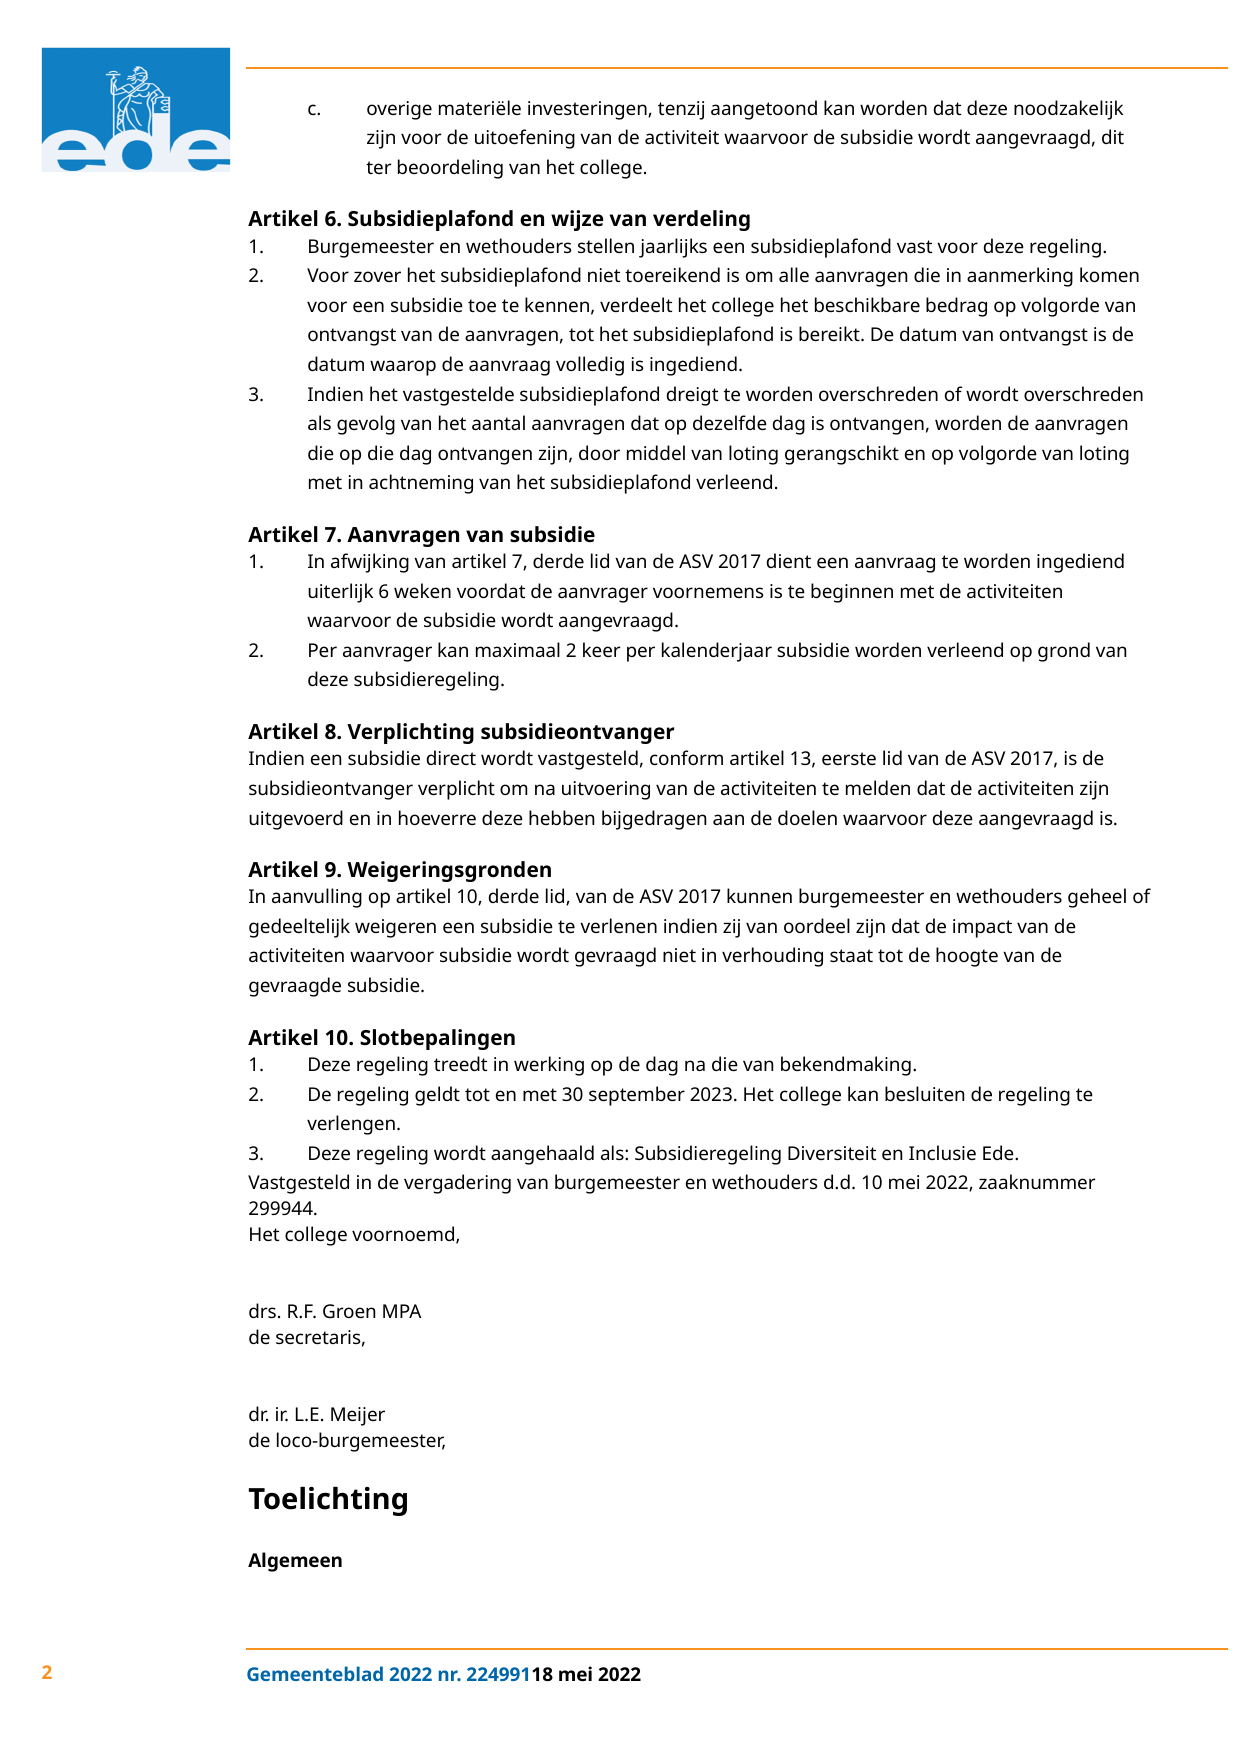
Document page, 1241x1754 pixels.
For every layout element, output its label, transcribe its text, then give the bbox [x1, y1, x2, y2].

list Voor zover het subsidieplafond niet toereikend is om alle aanvragen die in aanmerking komen voor een subsidie toe te kennen, verdeelt het college het beschikbare bedrag op volgorde van ontvangst van de aanvragen, tot het subsidieplafond is bereikt. De datum van ontvangst is de datum waarop de aanvraag volledig is ingediend. [248, 262, 1152, 377]
text Artikel 6. Subsidieplafond en wijze van verdeling [248, 204, 1152, 233]
text Artikel 10. Slotbepalingen [248, 1023, 1152, 1051]
text Toelichting [248, 1478, 1152, 1518]
text In aanvulling op artikel 10, derde lid, van de ASV 2017 kunnen burgemeester en wethouders geheel of gedeeltelijk weigeren een subsidie te verlenen indien zij van oordeel zijn dat de impact van de activiteiten waarvoor subsidie wordt gevraagd niet in verhouding staat tot de hoogte van de gevraagde subsidie. [248, 883, 1152, 998]
text Algemeen [248, 1547, 1152, 1573]
list overige materiële investeringen, tenzij aangetoond kan worden dat deze noodzakelijk zijn voor de uitoefening van de activiteit waarvoor de subsidie wordt aangevraagd, dit ter beoordeling van het college. [307, 95, 1152, 180]
list Deze regeling wordt aangehaald als: Subsidieregeling Diversiteit en Inclusie Ede. [248, 1140, 1152, 1166]
text Vastgesteld in de vergadering van burgemeester en wethouders d.d. 10 mei 2022, zaaknummer 299944. [248, 1169, 1152, 1221]
list Per aanvrager kan maximaal 2 keer per kalenderjaar subsidie worden verleend op grond van deze subsidieregeling. [248, 637, 1152, 692]
text de secretaris, [248, 1324, 1152, 1349]
text Artikel 7. Aanvragen van subsidie [248, 520, 1152, 548]
list Burgemeester en wethouders stellen jaarlijks een subsidieplafond vast voor deze regeling. [248, 233, 1152, 258]
picture [41, 47, 231, 172]
text Het college voornoemd, [248, 1221, 1152, 1247]
text dr. ir. L.E. Meijer [248, 1401, 1152, 1427]
list De regeling geldt tot en met 30 september 2023. Het college kan besluiten de regeling te verlengen. [248, 1081, 1152, 1136]
text Artikel 8. Verplichting subsidieontvanger [248, 717, 1152, 746]
list In afwijking van artikel 7, derde lid van de ASV 2017 dient een aanvraag te worden ingediend uiterlijk 6 weken voordat de aanvrager voornemens is te beginnen met de activiteiten waarvoor de subsidie wordt aangevraagd. [248, 548, 1152, 633]
text de loco-burgemeester, [248, 1427, 1152, 1452]
text Indien een subsidie direct wordt vastgesteld, conform artikel 13, eerste lid van de ASV 2017, is de subsidieontvanger verplicht om na uitvoering van de activiteiten te melden dat de activiteiten zijn uitgevoerd en in hoeverre deze hebben bijgedragen aan de doelen waarvoor deze aangevraagd is. [248, 746, 1152, 830]
text Artikel 9. Weigeringsgronden [248, 855, 1152, 883]
list Deze regeling treedt in werking op de dag na die van bekendmaking. [248, 1051, 1152, 1077]
list Indien het vastgestelde subsidieplafond dreigt te worden overschreden of wordt overschreden als gevolg van het aantal aanvragen dat op dezelfde dag is ontvangen, worden de aanvragen die op die dag ontvangen zijn, door middel van loting gerangschikt en op volgorde van loting met in achtneming van het subsidieplafond verleend. [248, 381, 1152, 495]
text drs. R.F. Groen MPA [248, 1298, 1152, 1324]
